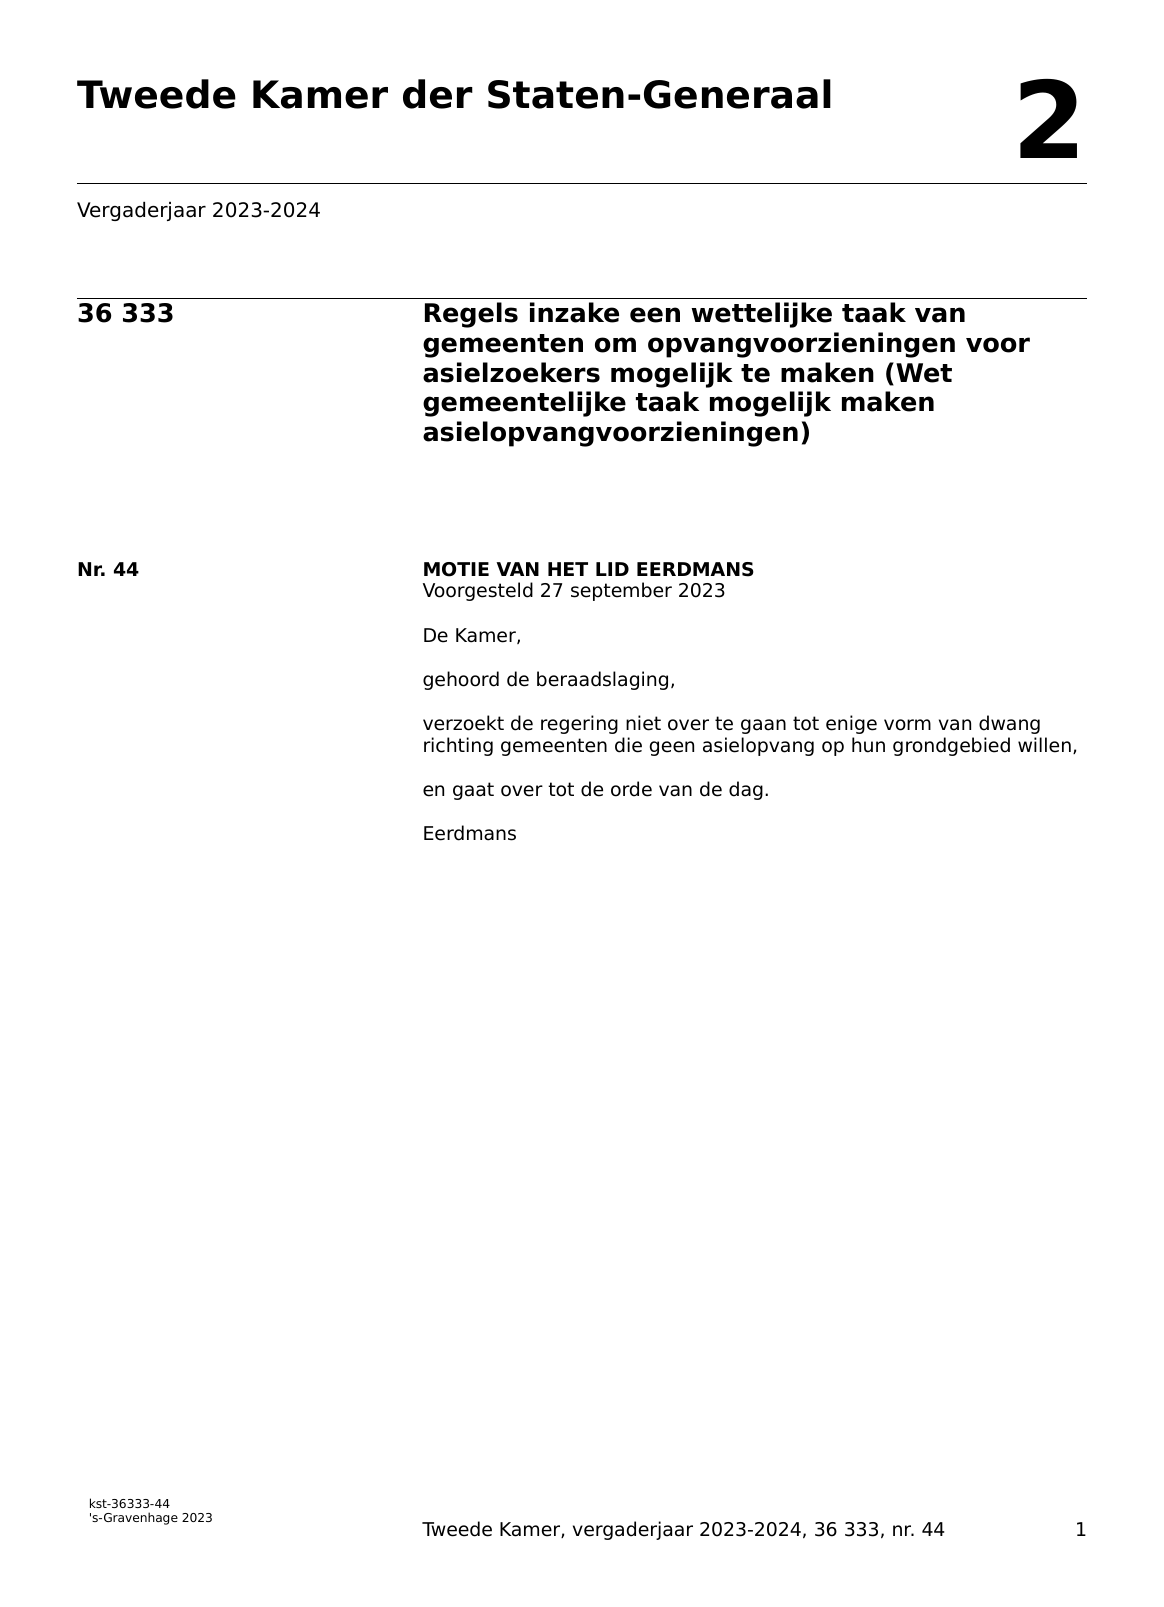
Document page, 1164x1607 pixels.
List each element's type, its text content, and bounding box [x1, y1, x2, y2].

text en gaat over tot de orde van de dag. [422, 779, 1087, 801]
text kst-36333-44 [88, 1497, 323, 1511]
text Eerdmans [422, 823, 1087, 845]
subtitle Nr. 44 MOTIE VAN HET LID EERDMANS [77, 558, 1087, 580]
table_cell Vergaderjaar 2023-2024 [77, 184, 1087, 298]
text Voorgesteld 27 september 2023 [422, 580, 1087, 602]
table_header Tweede Kamer der Staten-Generaal [77, 59, 886, 183]
subtitle 36 333 Regels inzake een wettelijke taak van gemeenten om opvangvoorzieningen voor asielzoekers mogelijk te maken (Wet gemeentelijke taak mogelijk maken asielopvangvoorzieningen) [77, 299, 1087, 447]
text gehoord de beraadslaging, [422, 669, 1087, 691]
text 's-Gravenhage 2023 [88, 1511, 323, 1525]
text verzoekt de regering niet over te gaan tot enige vorm van dwang richting gemeenten die geen asielopvang op hun grondgebied willen, [422, 713, 1087, 757]
table_header 2 [886, 59, 1087, 183]
text De Kamer, [422, 624, 1087, 647]
